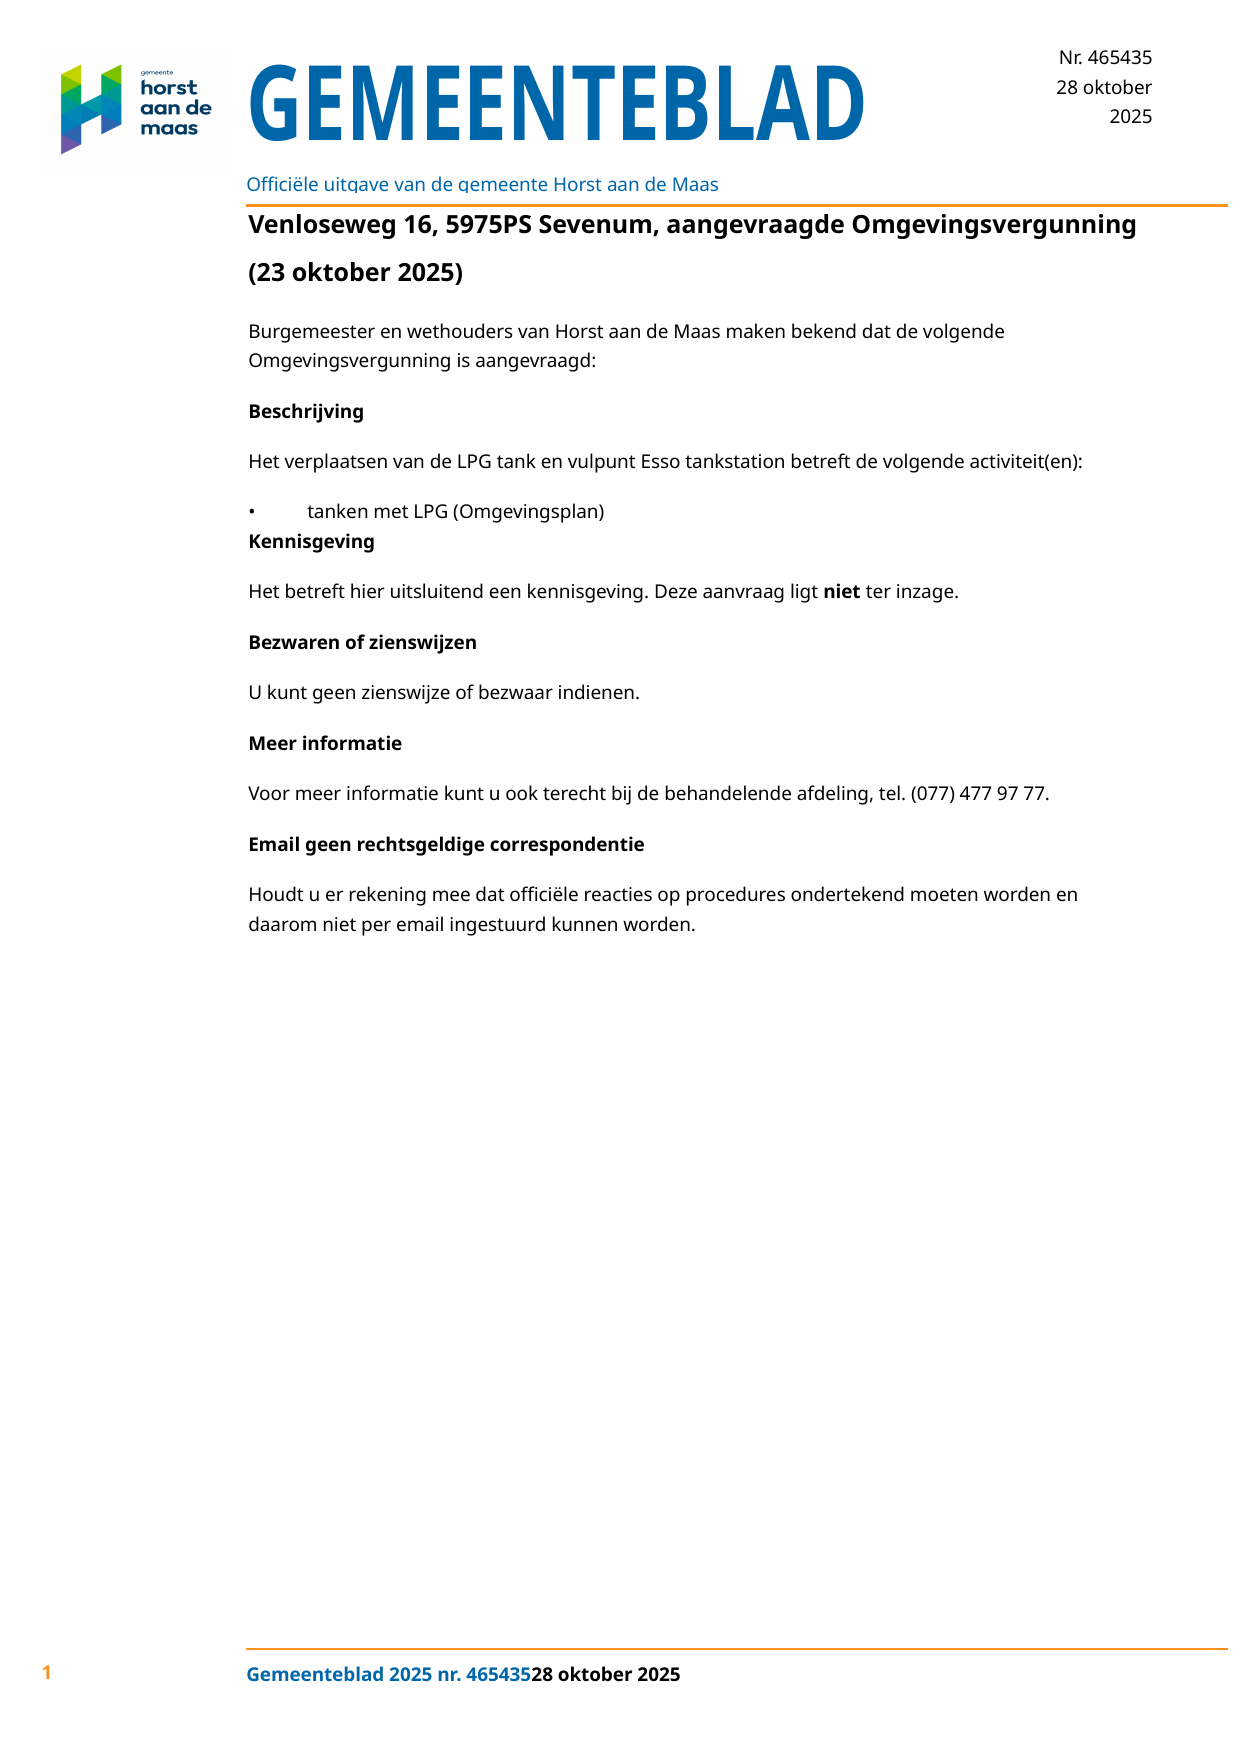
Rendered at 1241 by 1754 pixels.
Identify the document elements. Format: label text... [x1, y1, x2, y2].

text Het betreft hier uitsluitend een kennisgeving. Deze aanvraag ligt niet ter inzage. [248, 579, 1152, 604]
text U kunt geen zienswijze of bezwaar indienen. [248, 679, 1152, 705]
text Houdt u er rekening mee dat officiële reacties op procedures ondertekend moeten worden en daarom niet per email ingestuurd kunnen worden. [248, 881, 1152, 937]
text Meer informatie [248, 730, 1152, 756]
text Email geen rechtsgeldige correspondentie [248, 831, 1152, 857]
text Venloseweg 16, 5975PS Sevenum, aangevraagde Omgevingsvergunning (23 oktober 2025) [248, 207, 1152, 288]
text Bezwaren of zienswijzen [248, 629, 1152, 655]
list tanken met LPG (Omgevingsplan) [248, 499, 1152, 524]
text Voor meer informatie kunt u ook terecht bij de behandelende afdeling, tel. (077) 477 97 77. [248, 780, 1152, 806]
text Burgemeester en wethouders van Horst aan de Maas maken bekend dat de volgende Omgevingsvergunning is aangevraagd: [248, 318, 1152, 373]
text Kennisgeving [248, 528, 1152, 554]
text Beschrijving [248, 398, 1152, 424]
text Het verplaatsen van de LPG tank en vulpunt Esso tankstation betreft de volgende activiteit(en): [248, 448, 1152, 474]
picture [41, 47, 231, 172]
